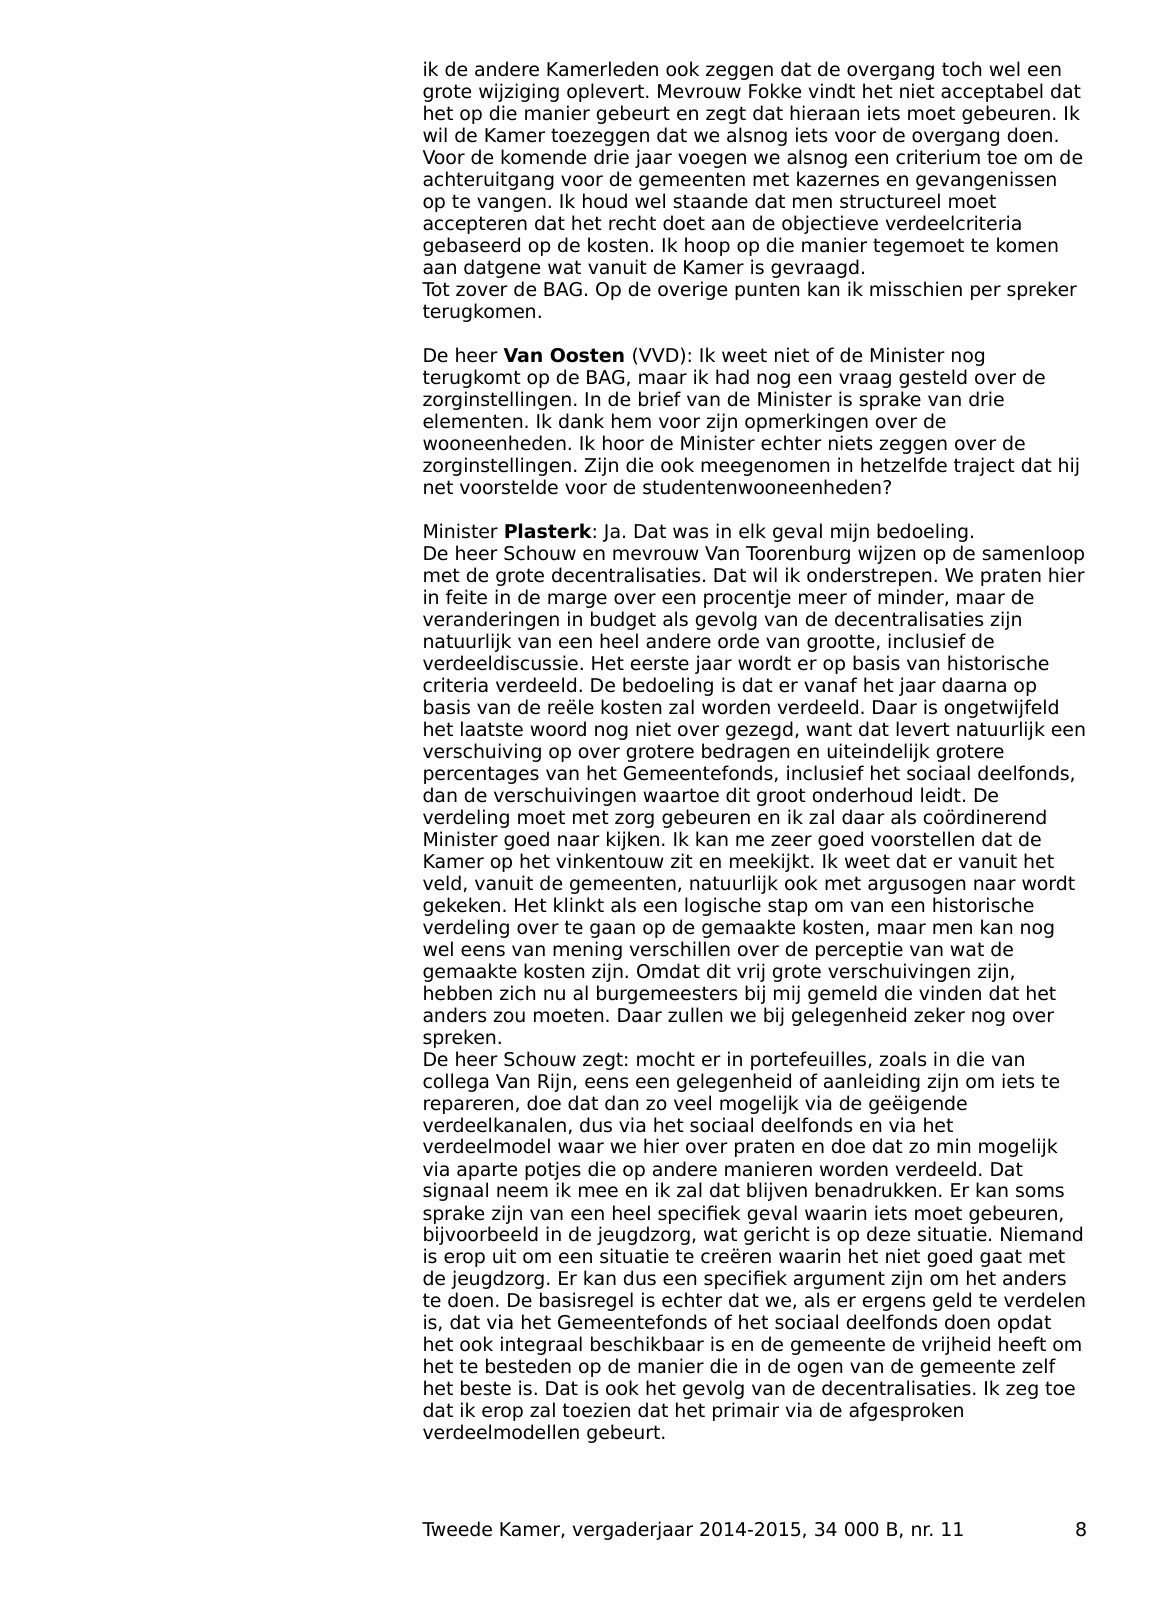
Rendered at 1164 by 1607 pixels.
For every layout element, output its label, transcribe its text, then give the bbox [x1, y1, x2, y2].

text De heer Schouw zegt: mocht er in portefeuilles, zoals in die van collega Van Rijn, eens een gelegenheid of aanleiding zijn om iets te repareren, doe dat dan zo veel mogelijk via de geëigende verdeelkanalen, dus via het sociaal deelfonds en via het verdeelmodel waar we hier over praten en doe dat zo min mogelijk via aparte potjes die op andere manieren worden verdeeld. Dat signaal neem ik mee en ik zal dat blijven benadrukken. Er kan soms sprake zijn van een heel specifiek geval waarin iets moet gebeuren, bijvoorbeeld in de jeugdzorg, wat gericht is op deze situatie. Niemand is erop uit om een situatie te creëren waarin het niet goed gaat met de jeugdzorg. Er kan dus een specifiek argument zijn om het anders te doen. De basisregel is echter dat we, als er ergens geld te verdelen is, dat via het Gemeentefonds of het sociaal deelfonds doen opdat het ook integraal beschikbaar is en de gemeente de vrijheid heeft om het te besteden op de manier die in de ogen van de gemeente zelf het beste is. Dat is ook het gevolg van de decentralisaties. Ik zeg toe dat ik erop zal toezien dat het primair via de afgesproken verdeelmodellen gebeurt. [422, 1048, 1087, 1444]
text ik de andere Kamerleden ook zeggen dat de overgang toch wel een grote wijziging oplevert. Mevrouw Fokke vindt het niet acceptabel dat het op die manier gebeurt en zegt dat hieraan iets moet gebeuren. Ik wil de Kamer toezeggen dat we alsnog iets voor de overgang doen. Voor de komende drie jaar voegen we alsnog een criterium toe om de achteruitgang voor de gemeenten met kazernes en gevangenissen op te vangen. Ik houd wel staande dat men structureel moet accepteren dat het recht doet aan de objectieve verdeelcriteria gebaseerd op de kosten. Ik hoop op die manier tegemoet te komen aan datgene wat vanuit de Kamer is gevraagd. [422, 59, 1087, 279]
text Tot zover de BAG. Op de overige punten kan ik misschien per spreker terugkomen. [422, 279, 1087, 323]
text De heer Schouw en mevrouw Van Toorenburg wijzen op de samenloop met de grote decentralisaties. Dat wil ik onderstrepen. We praten hier in feite in de marge over een procentje meer of minder, maar de veranderingen in budget als gevolg van de decentralisaties zijn natuurlijk van een heel andere orde van grootte, inclusief de verdeeldiscussie. Het eerste jaar wordt er op basis van historische criteria verdeeld. De bedoeling is dat er vanaf het jaar daarna op basis van de reële kosten zal worden verdeeld. Daar is ongetwijfeld het laatste woord nog niet over gezegd, want dat levert natuurlijk een verschuiving op over grotere bedragen en uiteindelijk grotere percentages van het Gemeentefonds, inclusief het sociaal deelfonds, dan de verschuivingen waartoe dit groot onderhoud leidt. De verdeling moet met zorg gebeuren en ik zal daar als coördinerend Minister goed naar kijken. Ik kan me zeer goed voorstellen dat de Kamer op het vinkentouw zit en meekijkt. Ik weet dat er vanuit het veld, vanuit de gemeenten, natuurlijk ook met argusogen naar wordt gekeken. Het klinkt als een logische stap om van een historische verdeling over te gaan op de gemaakte kosten, maar men kan nog wel eens van mening verschillen over de perceptie van wat de gemaakte kosten zijn. Omdat dit vrij grote verschuivingen zijn, hebben zich nu al burgemeesters bij mij gemeld die vinden dat het anders zou moeten. Daar zullen we bij gelegenheid zeker nog over spreken. [422, 543, 1087, 1048]
text Minister Plasterk: Ja. Dat was in elk geval mijn bedoeling. [422, 521, 1087, 543]
text De heer Van Oosten (VVD): Ik weet niet of de Minister nog terugkomt op de BAG, maar ik had nog een vraag gesteld over de zorginstellingen. In de brief van de Minister is sprake van drie elementen. Ik dank hem voor zijn opmerkingen over de wooneenheden. Ik hoor de Minister echter niets zeggen over de zorginstellingen. Zijn die ook meegenomen in hetzelfde traject dat hij net voorstelde voor de studentenwooneenheden? [422, 345, 1087, 499]
